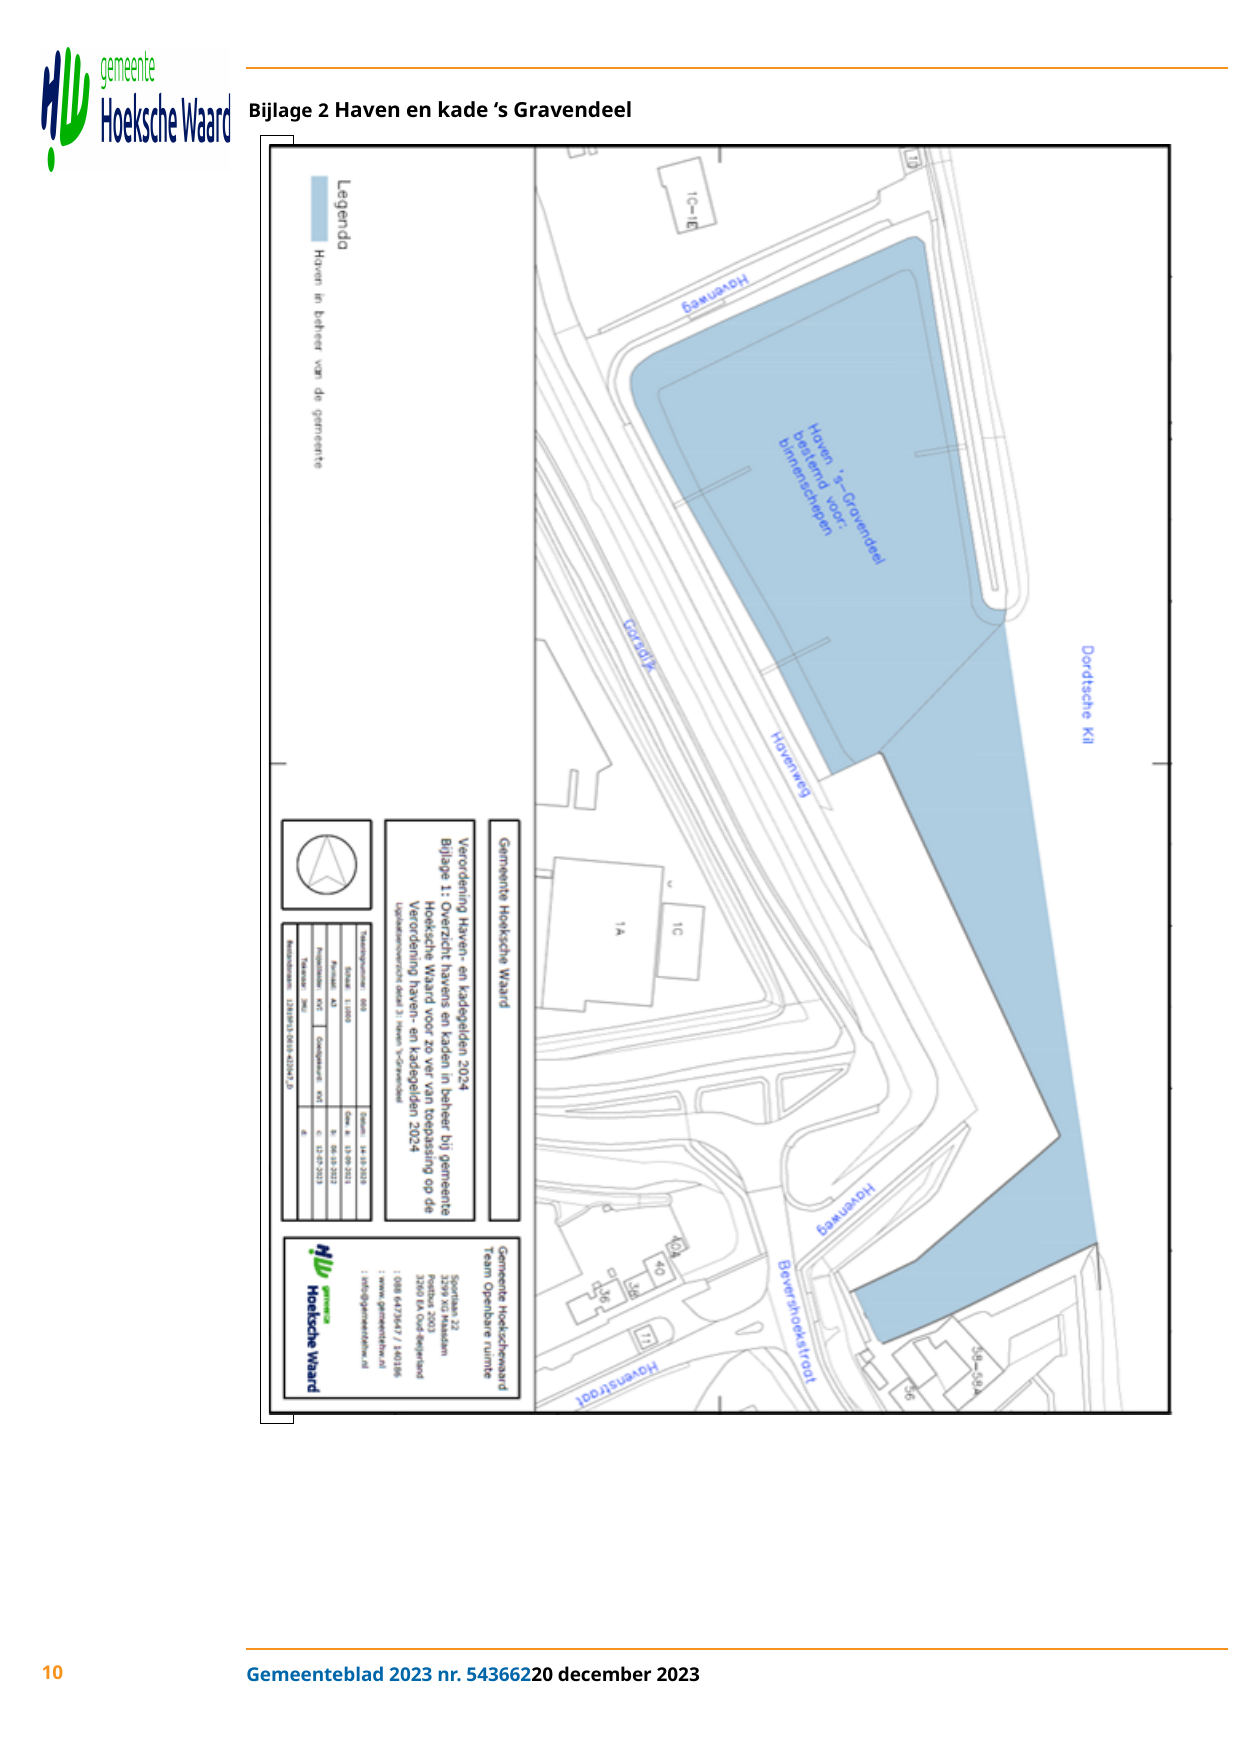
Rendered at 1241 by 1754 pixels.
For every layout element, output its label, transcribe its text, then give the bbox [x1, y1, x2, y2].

picture [41, 47, 231, 172]
text Bijlage 2 Haven en kade ‘s Gravendeel [248, 95, 1152, 123]
picture [268, 144, 1173, 1415]
